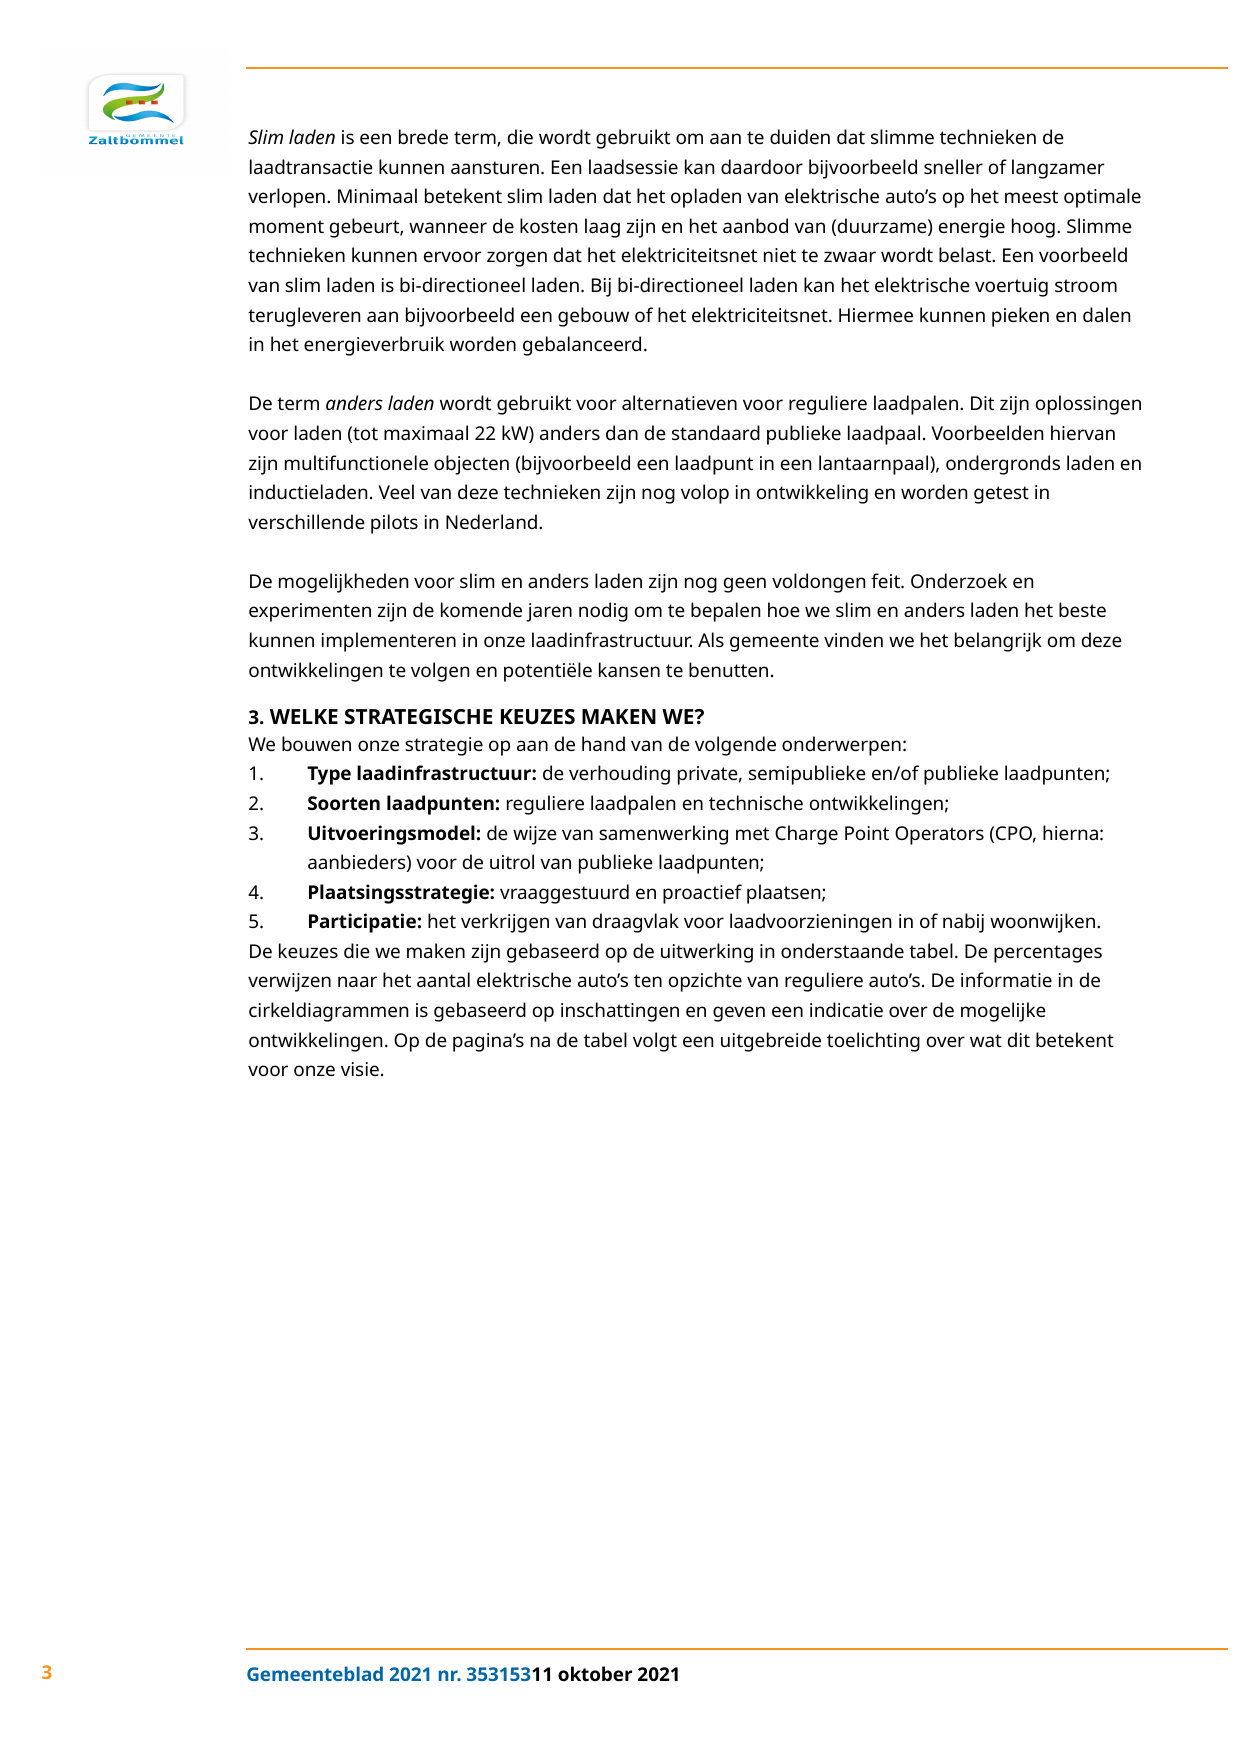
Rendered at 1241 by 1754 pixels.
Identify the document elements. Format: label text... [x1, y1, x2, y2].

text We bouwen onze strategie op aan de hand van de volgende onderwerpen: [248, 731, 1152, 757]
list Soorten laadpunten: reguliere laadpalen en technische ontwikkelingen; [248, 790, 1152, 816]
text Slim laden is een brede term, die wordt gebruikt om aan te duiden dat slimme technieken de laadtransactie kunnen aansturen. Een laadsessie kan daardoor bijvoorbeeld sneller of langzamer verlopen. Minimaal betekent slim laden dat het opladen van elektrische auto’s op het meest optimale moment gebeurt, wanneer de kosten laag zijn en het aanbod van (duurzame) energie hoog. Slimme technieken kunnen ervoor zorgen dat het elektriciteitsnet niet te zwaar wordt belast. Een voorbeeld van slim laden is bi-directioneel laden. Bij bi-directioneel laden kan het elektrische voertuig stroom terugleveren aan bijvoorbeeld een gebouw of het elektriciteitsnet. Hiermee kunnen pieken en dalen in het energieverbruik worden gebalanceerd. [248, 124, 1152, 357]
list Type laadinfrastructuur: de verhouding private, semipublieke en/of publieke laadpunten; [248, 761, 1152, 786]
text De keuzes die we maken zijn gebaseerd op de uitwerking in onderstaande tabel. De percentages verwijzen naar het aantal elektrische auto’s ten opzichte van reguliere auto’s. De informatie in de cirkeldiagrammen is gebaseerd op inschattingen en geven een indicatie over de mogelijke ontwikkelingen. Op de pagina’s na de tabel volgt een uitgebreide toelichting over wat dit betekent voor onze visie. [248, 938, 1152, 1082]
list Participatie: het verkrijgen van draagvlak voor laadvoorzieningen in of nabij woonwijken. [248, 908, 1152, 934]
list Uitvoeringsmodel: de wijze van samenwerking met Charge Point Operators (CPO, hierna: aanbieders) voor de uitrol van publieke laadpunten; [248, 820, 1152, 875]
text 3. WELKE STRATEGISCHE KEUZES MAKEN WE? [248, 702, 1152, 731]
text De mogelijkheden voor slim en anders laden zijn nog geen voldongen feit. Onderzoek en experimenten zijn de komende jaren nodig om te bepalen hoe we slim en anders laden het beste kunnen implementeren in onze laadinfrastructuur. Als gemeente vinden we het belangrijk om deze ontwikkelingen te volgen en potentiële kansen te benutten. [248, 568, 1152, 683]
picture [41, 47, 231, 172]
list Plaatsingsstrategie: vraaggestuurd en proactief plaatsen; [248, 879, 1152, 904]
text De term anders laden wordt gebruikt voor alternatieven voor reguliere laadpalen. Dit zijn oplossingen voor laden (tot maximaal 22 kW) anders dan de standaard publieke laadpaal. Voorbeelden hiervan zijn multifunctionele objecten (bijvoorbeeld een laadpunt in een lantaarnpaal), ondergronds laden en inductieladen. Veel van deze technieken zijn nog volop in ontwikkeling en worden getest in verschillende pilots in Nederland. [248, 391, 1152, 535]
